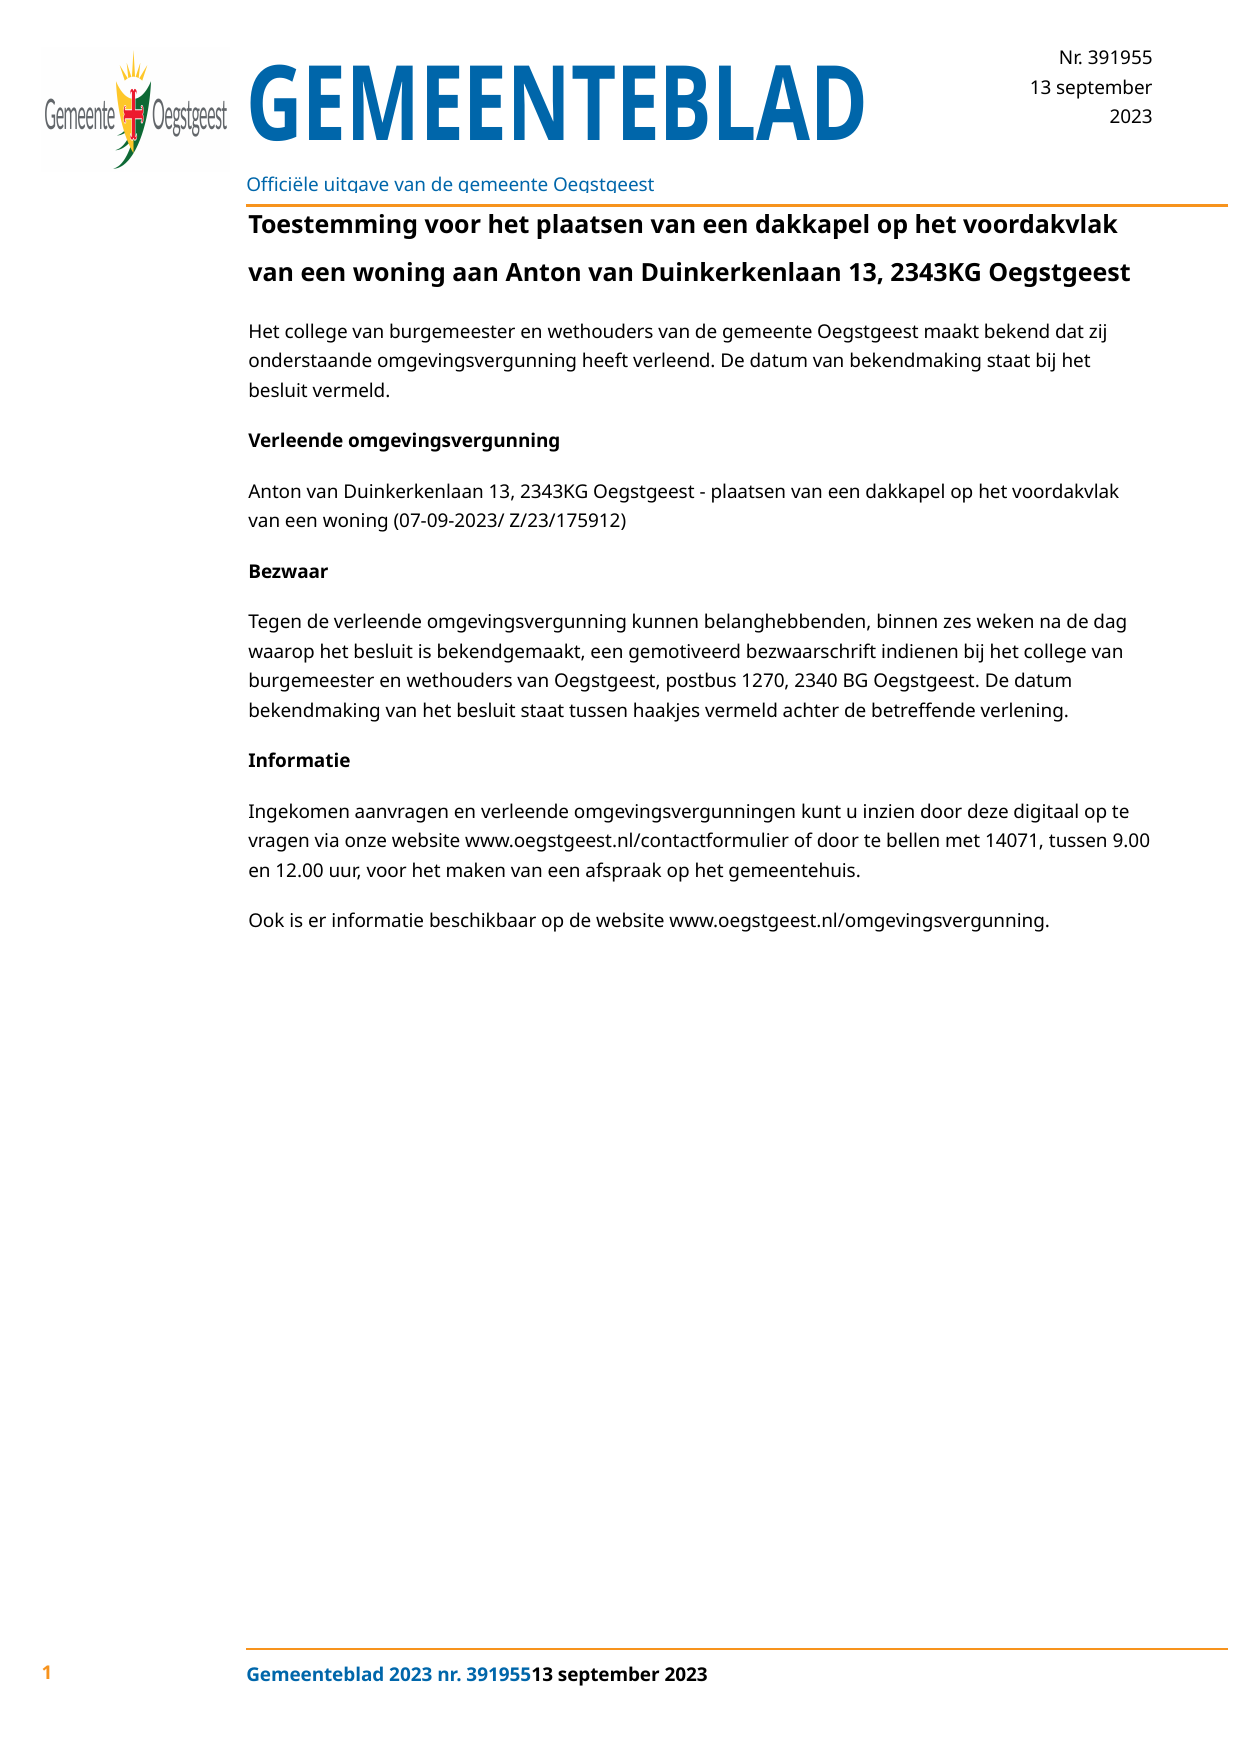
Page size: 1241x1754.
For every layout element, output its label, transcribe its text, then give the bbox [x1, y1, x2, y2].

picture [41, 47, 231, 172]
text Tegen de verleende omgevingsvergunning kunnen belanghebbenden, binnen zes weken na de dag waarop het besluit is bekendgemaakt, een gemotiveerd bezwaarschrift indienen bij het college van burgemeester en wethouders van Oegstgeest, postbus 1270, 2340 BG Oegstgeest. De datum bekendmaking van het besluit staat tussen haakjes vermeld achter de betreffende verlening. [248, 608, 1152, 723]
text Ook is er informatie beschikbaar op de website www.oegstgeest.nl/omgevingsvergunning. [248, 907, 1152, 933]
text Verleende omgevingsvergunning [248, 427, 1152, 453]
text Het college van burgemeester en wethouders van de gemeente Oegstgeest maakt bekend dat zij onderstaande omgevingsvergunning heeft verleend. De datum van bekendmaking staat bij het besluit vermeld. [248, 318, 1152, 403]
text Anton van Duinkerkenlaan 13, 2343KG Oegstgeest - plaatsen van een dakkapel op het voordakvlak van een woning (07-09-2023/ Z/23/175912) [248, 478, 1152, 533]
text Ingekomen aanvragen en verleende omgevingsvergunningen kunt u inzien door deze digitaal op te vragen via onze website www.oegstgeest.nl/contactformulier of door te bellen met 14071, tussen 9.00 en 12.00 uur, voor het maken van een afspraak op het gemeentehuis. [248, 798, 1152, 883]
text Informatie [248, 747, 1152, 773]
text Bezwaar [248, 558, 1152, 584]
text Toestemming voor het plaatsen van een dakkapel op het voordakvlak van een woning aan Anton van Duinkerkenlaan 13, 2343KG Oegstgeest [248, 207, 1152, 288]
